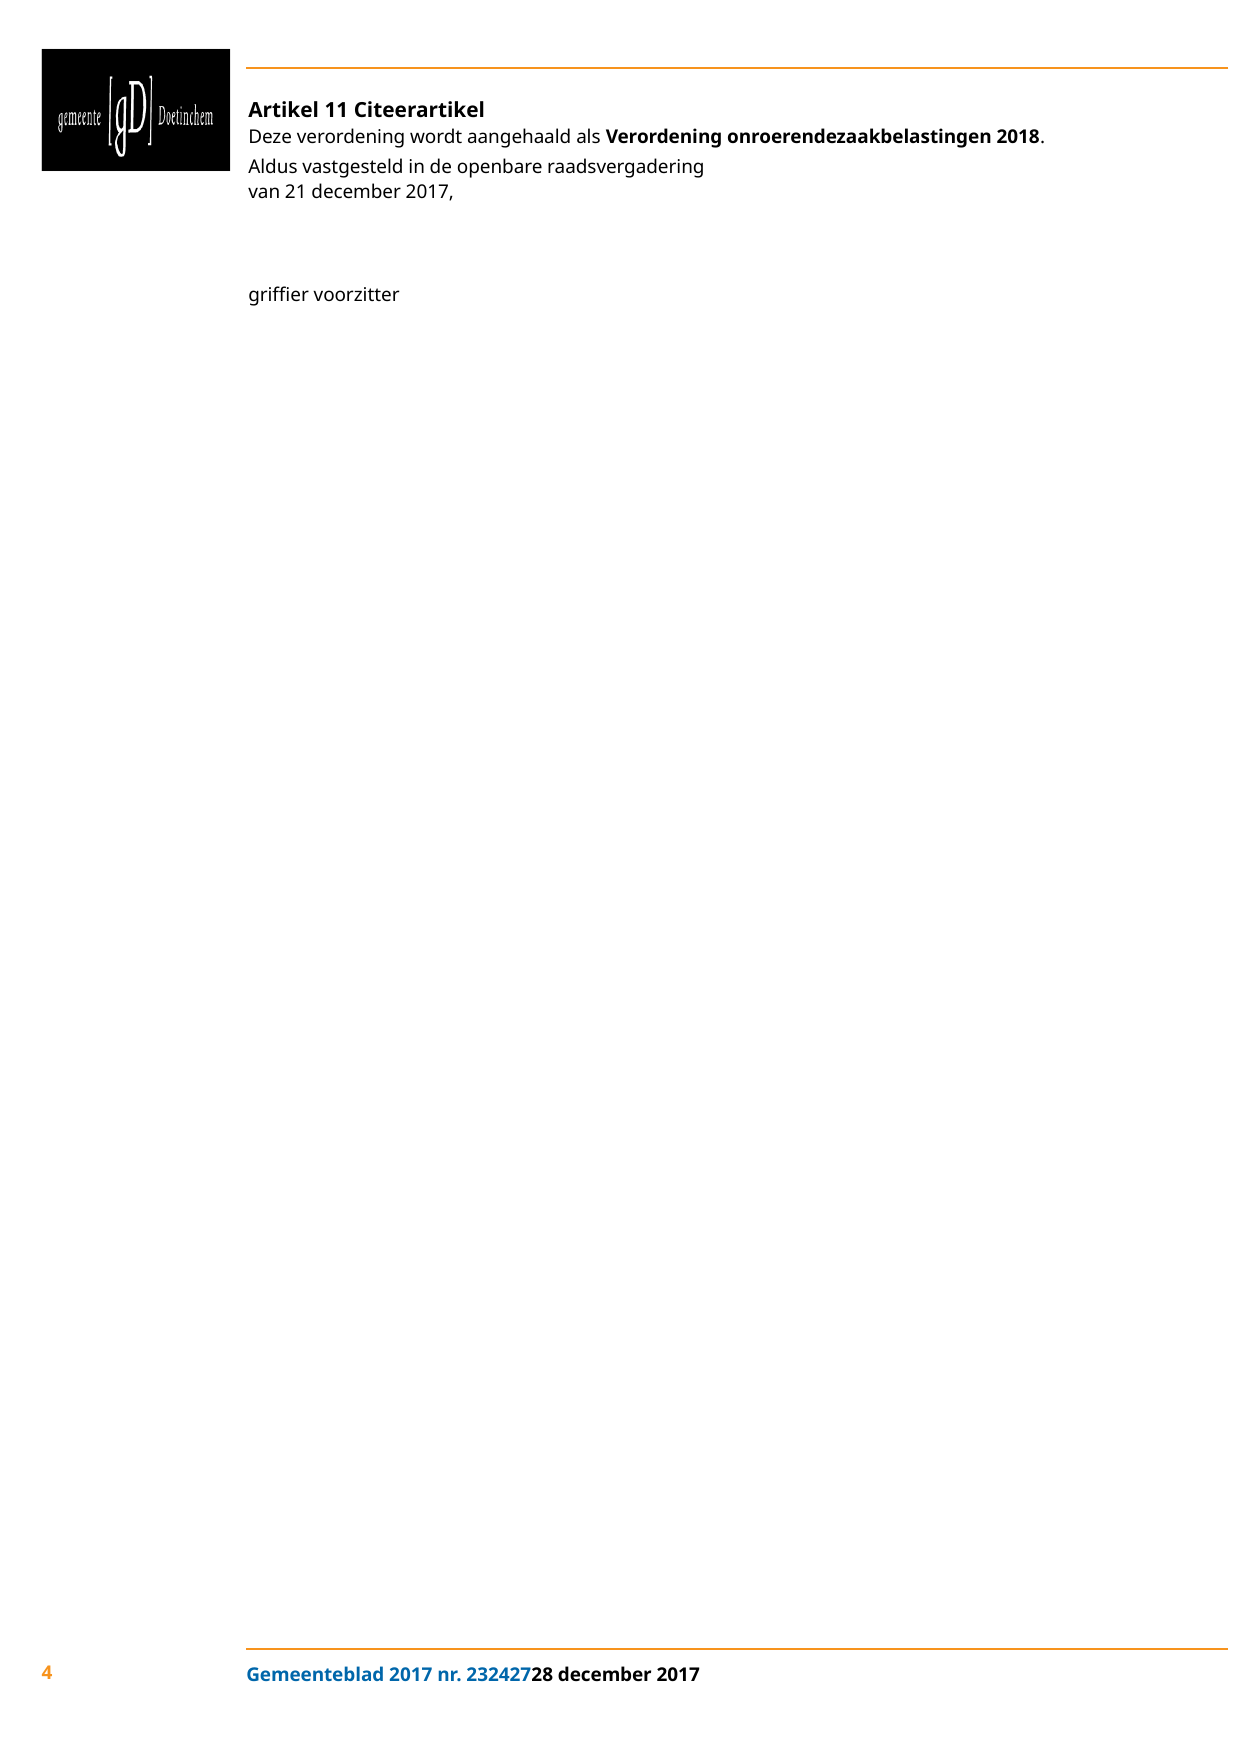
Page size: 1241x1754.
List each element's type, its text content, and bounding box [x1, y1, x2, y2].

text Aldus vastgesteld in de openbare raadsvergadering [248, 153, 1152, 178]
picture [41, 47, 231, 172]
text van 21 december 2017, [248, 178, 1152, 204]
text Artikel 11 Citeerartikel [248, 95, 1152, 123]
text griffier voorzitter [248, 281, 1152, 307]
text Deze verordening wordt aangehaald als Verordening onroerendezaakbelastingen 2018. [248, 123, 1152, 149]
